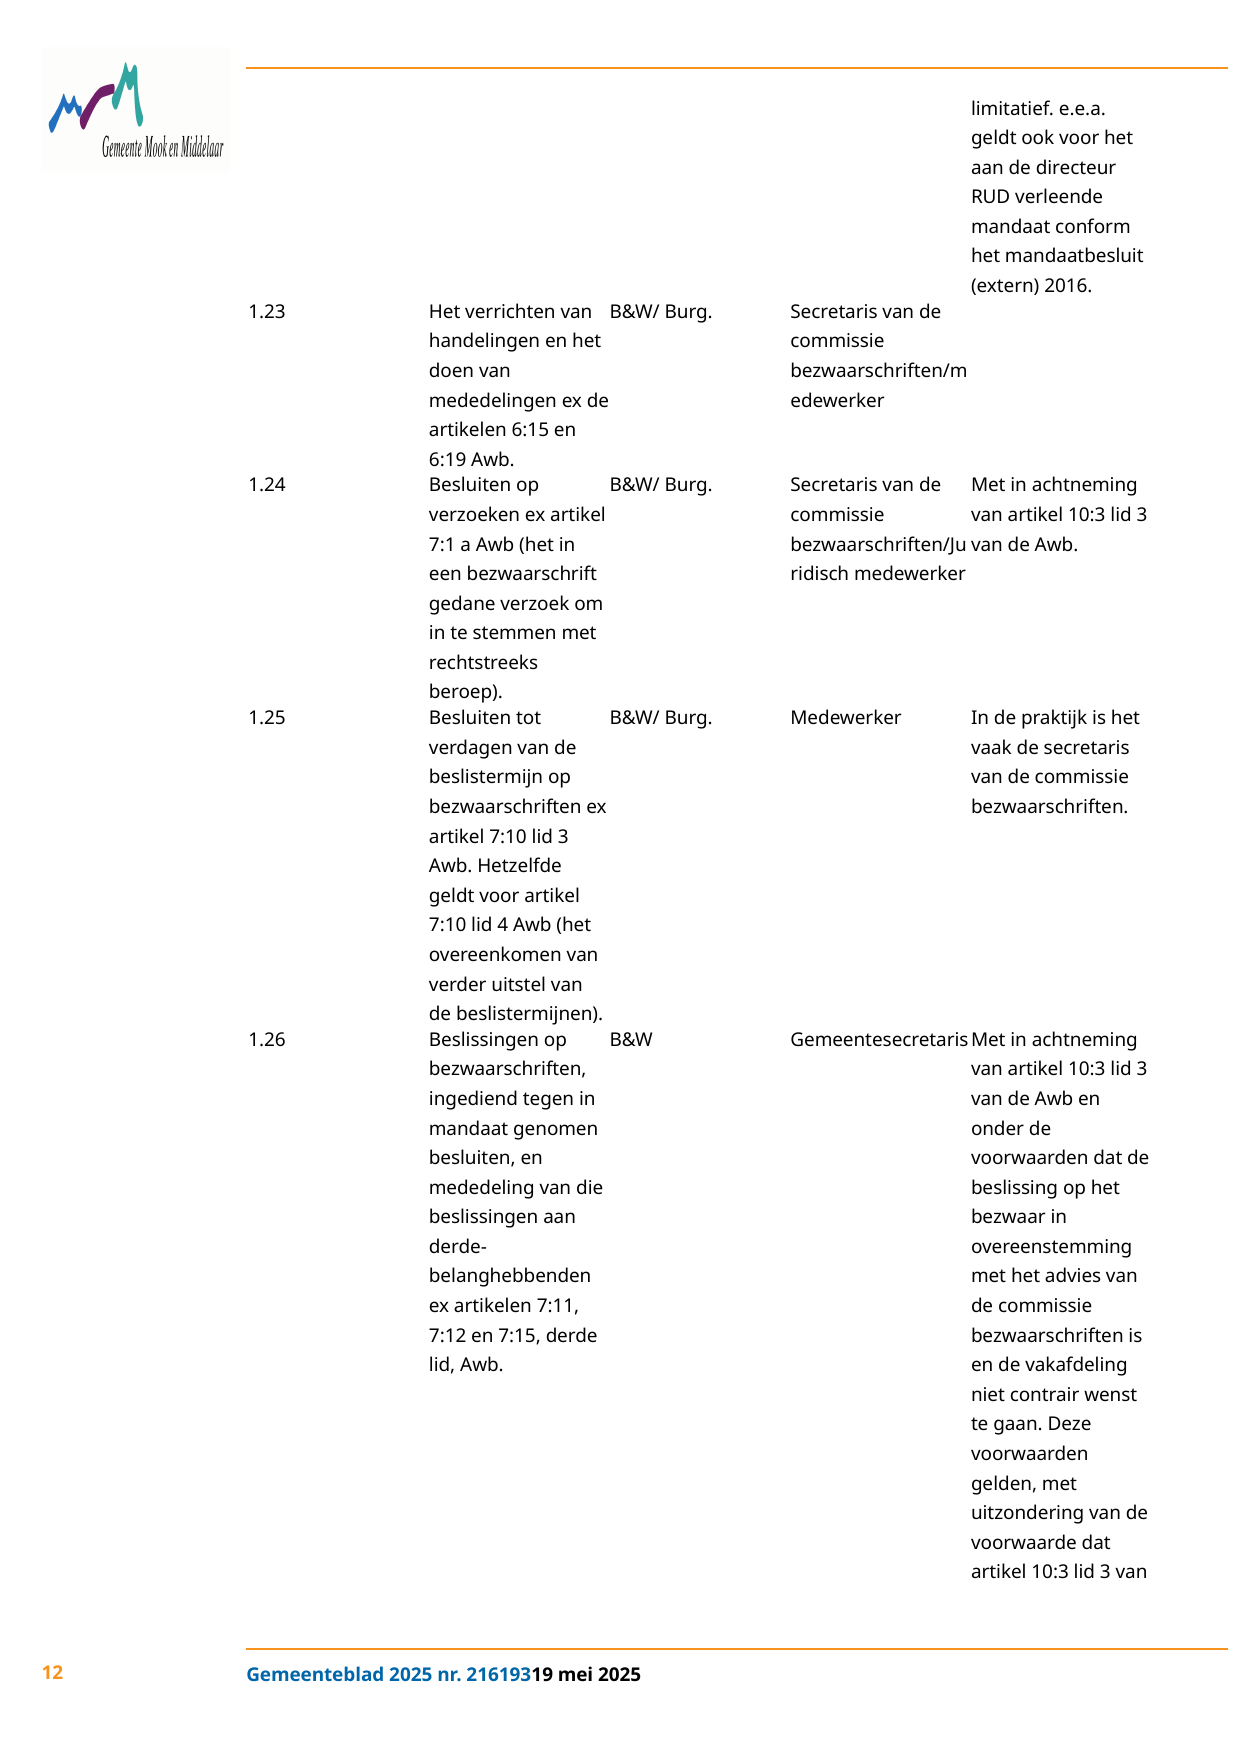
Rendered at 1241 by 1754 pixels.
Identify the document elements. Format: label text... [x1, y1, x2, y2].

table_cell 1.25 [248, 705, 429, 1026]
table_cell B&W/ Burg. [609, 298, 790, 472]
table_cell Besluiten tot verdagen van de beslistermijn op bezwaarschriften ex artikel 7:10 lid 3 Awb. Hetzelfde geldt voor artikel 7:10 lid 4 Awb (het overeenkomen van verder uitstel van de beslistermijnen). [429, 705, 609, 1026]
table_cell In de praktijk is het vaak de secretaris van de commissie bezwaarschriften. [971, 705, 1152, 1026]
table_cell Beslissingen op bezwaarschriften, ingediend tegen in mandaat genomen besluiten, en mededeling van die beslissingen aan derde-belanghebbenden ex artikelen 7:11, 7:12 en 7:15, derde lid, Awb. [429, 1026, 609, 1584]
table_cell 1.24 [248, 472, 429, 704]
table_cell B&W/ Burg. [609, 705, 790, 1026]
table_cell Secretaris van de commissie bezwaarschriften/Juridisch medewerker [790, 472, 971, 704]
table_cell Het verrichten van handelingen en het doen van mededelingen ex de artikelen 6:15 en 6:19 Awb. [429, 298, 609, 472]
table_cell 1.26 [248, 1026, 429, 1584]
table_cell Besluiten op verzoeken ex artikel 7:1 a Awb (het in een bezwaarschrift gedane verzoek om in te stemmen met rechtstreeks beroep). [429, 472, 609, 704]
table_cell Met in achtneming van artikel 10:3 lid 3 van de Awb. [971, 472, 1152, 704]
picture [41, 47, 231, 172]
table_cell [971, 298, 1152, 472]
table_cell Met in achtneming van artikel 10:3 lid 3 van de Awb en onder de voorwaarden dat de beslissing op het bezwaar in overeenstemming met het advies van de commissie bezwaarschriften is en de vakafdeling niet contrair wenst te gaan. Deze voorwaarden gelden, met uitzondering van de voorwaarde dat artikel 10:3 lid 3 van [971, 1026, 1152, 1584]
table_cell Gemeentesecretaris [790, 1026, 971, 1584]
table_cell limitatief. e.e.a. geldt ook voor het aan de directeur RUD verleende mandaat conform het mandaatbesluit (extern) 2016. [971, 95, 1152, 298]
table_cell [248, 95, 429, 298]
table_cell [790, 95, 971, 298]
table_cell Secretaris van de commissie bezwaarschriften/medewerker [790, 298, 971, 472]
table_cell B&W [609, 1026, 790, 1584]
table_cell B&W/ Burg. [609, 472, 790, 704]
table_cell 1.23 [248, 298, 429, 472]
table_cell [429, 95, 609, 298]
table_cell [609, 95, 790, 298]
table_cell Medewerker [790, 705, 971, 1026]
